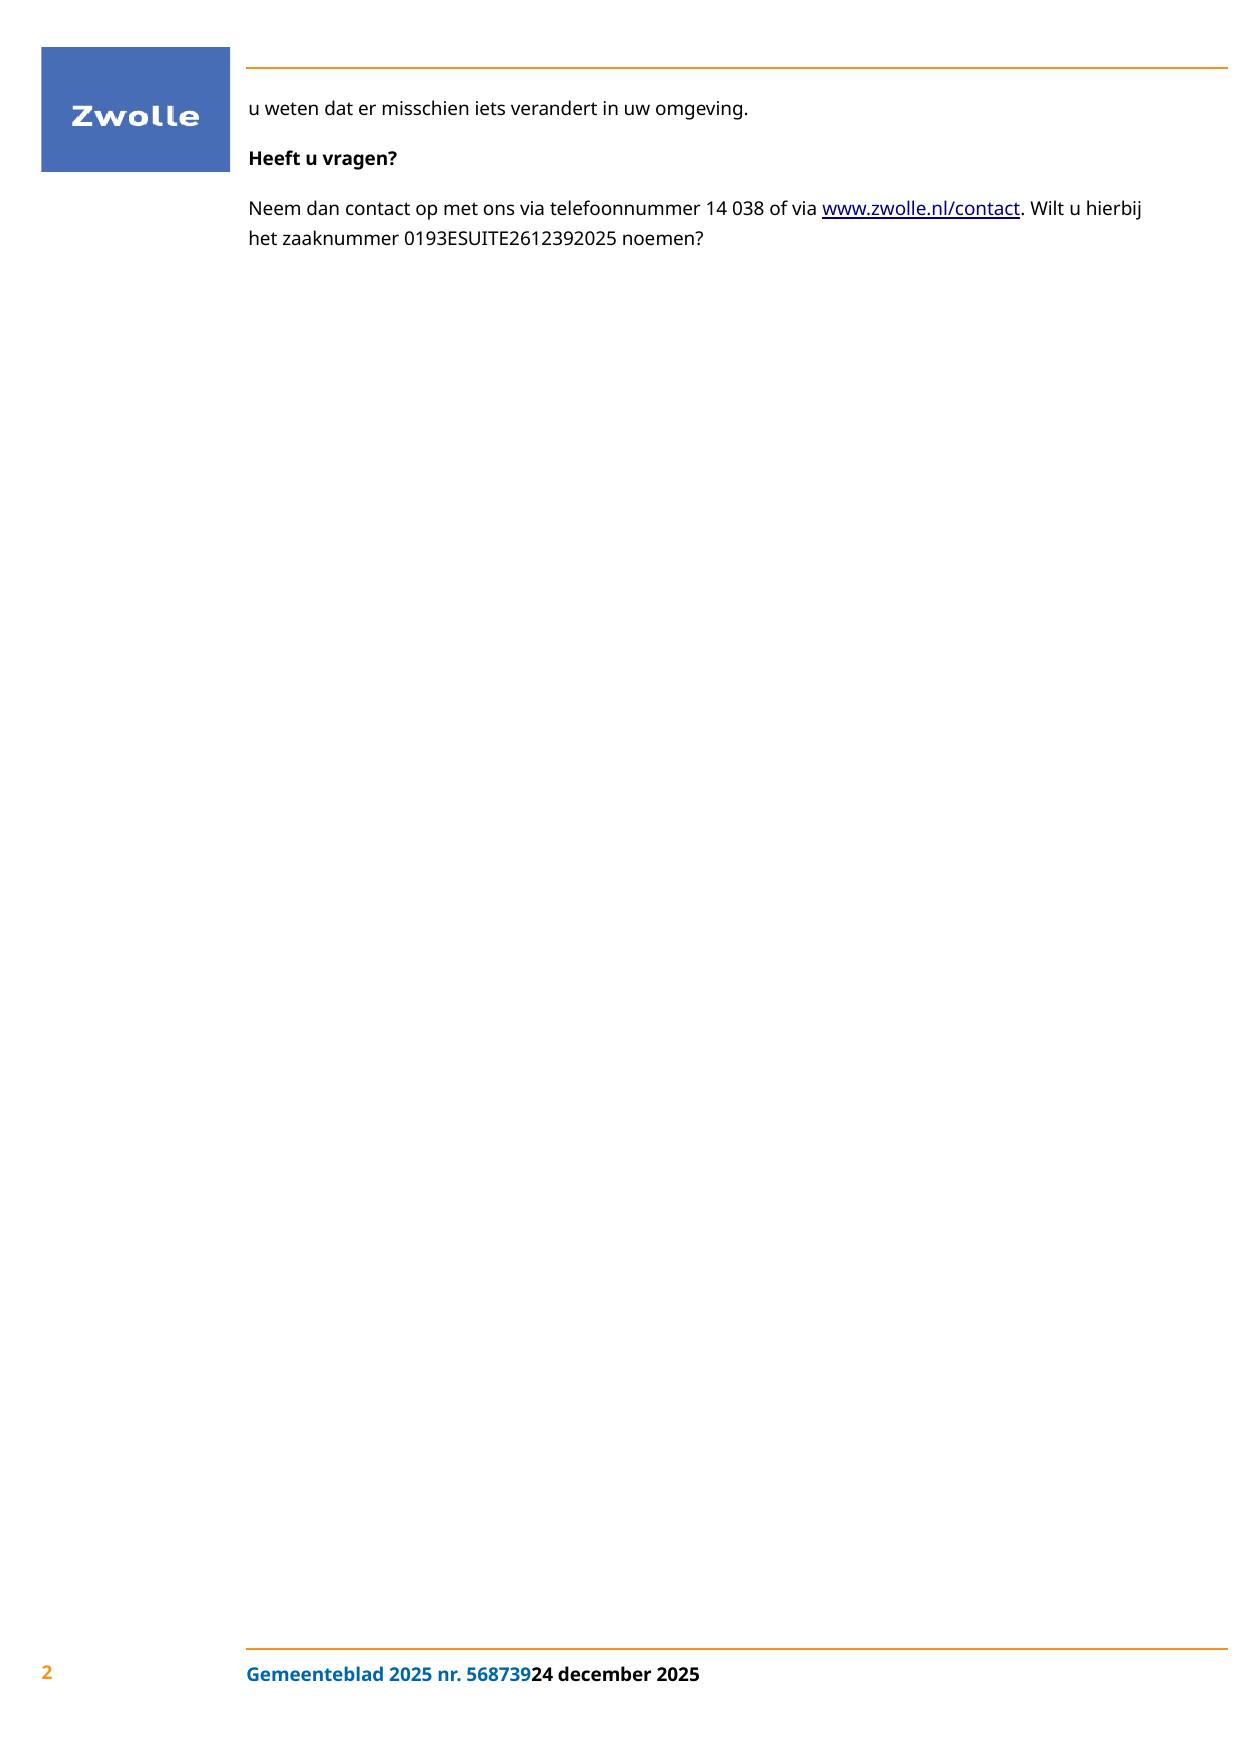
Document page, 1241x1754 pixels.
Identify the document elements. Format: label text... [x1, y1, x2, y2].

text Neem dan contact op met ons via telefoonnummer 14 038 of via www.zwolle.nl/contact. Wilt u hierbij het zaaknummer 0193ESUITE2612392025 noemen? [248, 196, 1152, 251]
text u weten dat er misschien iets verandert in uw omgeving. [248, 95, 1152, 121]
picture [41, 47, 231, 172]
text Heeft u vragen? [248, 145, 1152, 171]
